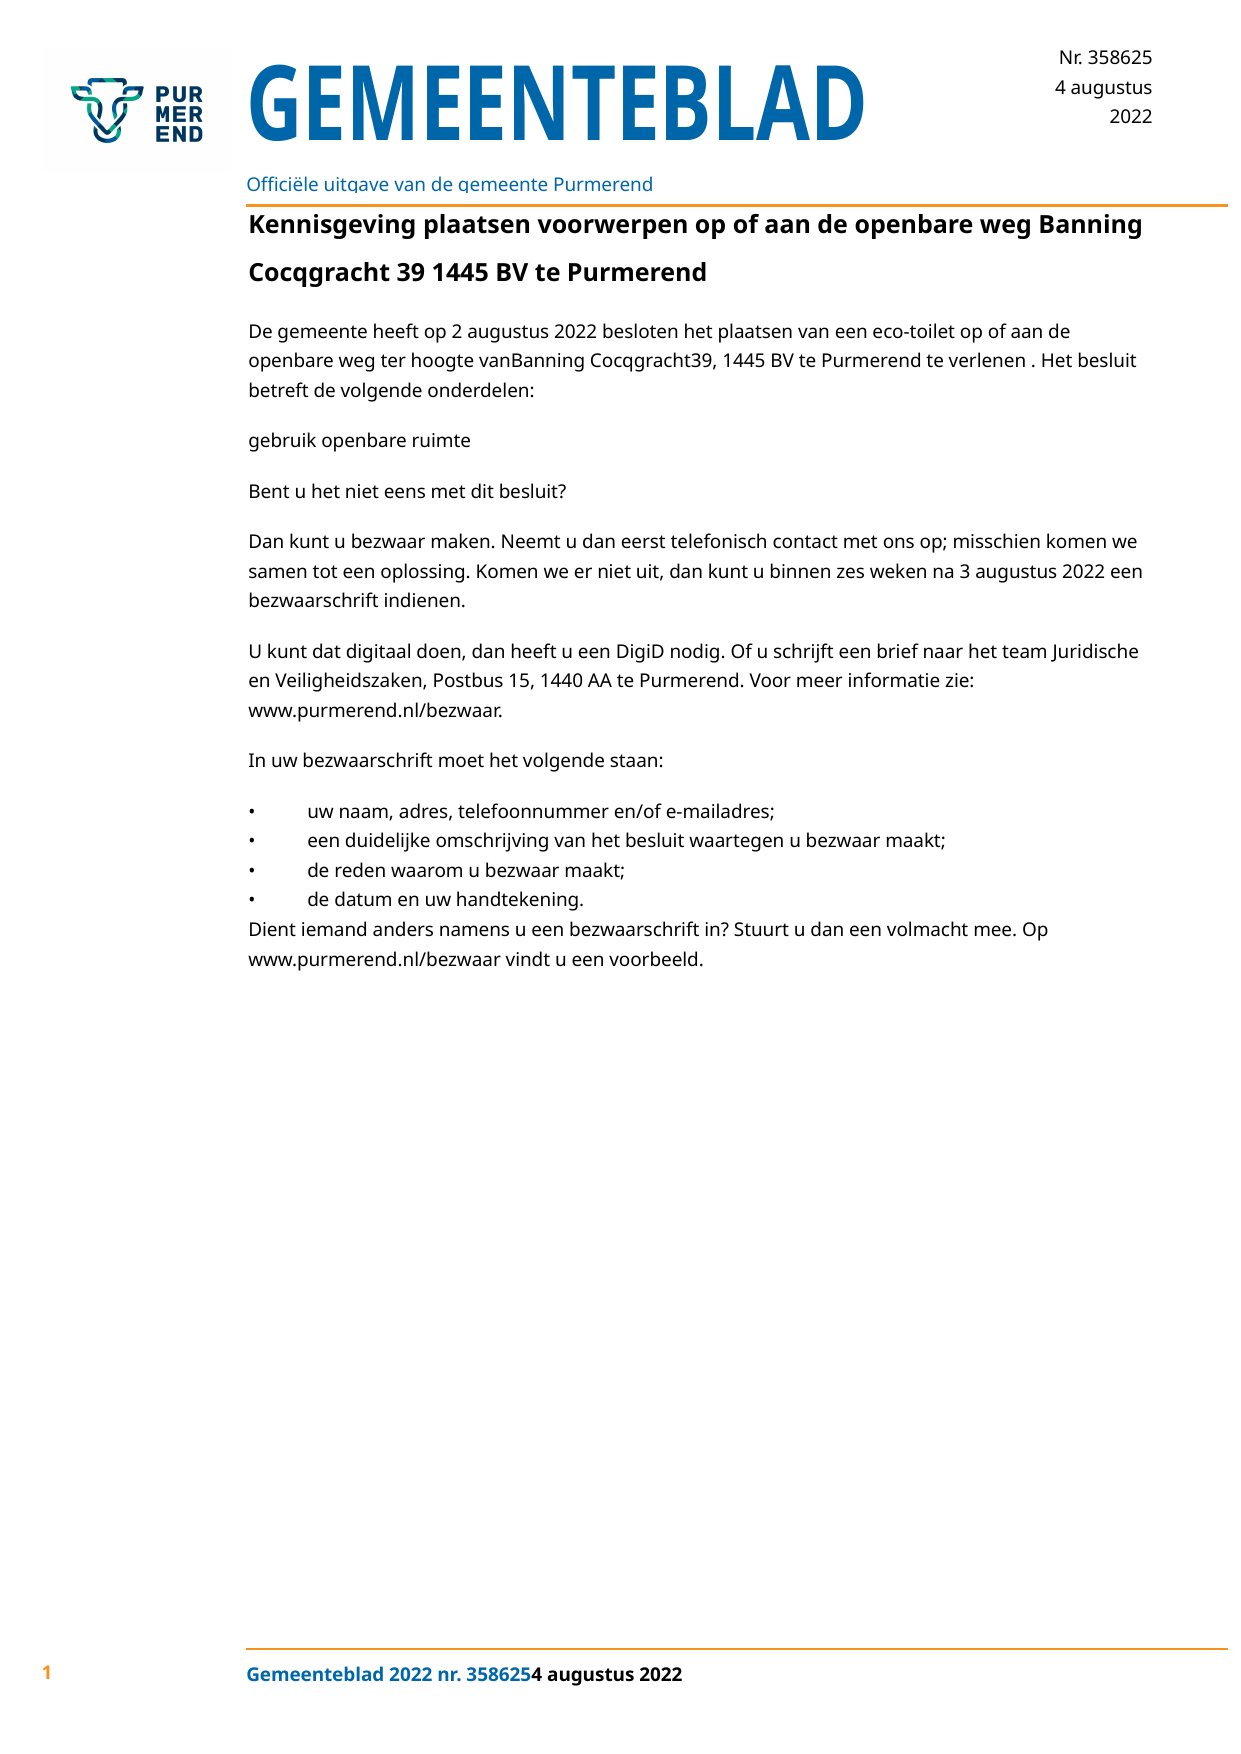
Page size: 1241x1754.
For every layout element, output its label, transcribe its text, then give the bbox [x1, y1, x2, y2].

text Kennisgeving plaatsen voorwerpen op of aan de openbare weg Banning Cocqgracht 39 1445 BV te Purmerend [248, 207, 1152, 288]
text Dient iemand anders namens u een bezwaarschrift in? Stuurt u dan een volmacht mee. Op www.purmerend.nl/bezwaar vindt u een voorbeeld. [248, 916, 1152, 972]
text gebruik openbare ruimte [248, 427, 1152, 453]
list een duidelijke omschrijving van het besluit waartegen u bezwaar maakt; [248, 827, 1152, 853]
list de reden waarom u bezwaar maakt; [248, 857, 1152, 883]
picture [41, 47, 231, 172]
text U kunt dat digitaal doen, dan heeft u een DigiD nodig. Of u schrijft een brief naar het team Juridische en Veiligheidszaken, Postbus 15, 1440 AA te Purmerend. Voor meer informatie zie: www.purmerend.nl/bezwaar. [248, 638, 1152, 723]
list de datum en uw handtekening. [248, 887, 1152, 912]
text Bent u het niet eens met dit besluit? [248, 478, 1152, 504]
text In uw bezwaarschrift moet het volgende staan: [248, 747, 1152, 773]
text De gemeente heeft op 2 augustus 2022 besloten het plaatsen van een eco-toilet op of aan de openbare weg ter hoogte vanBanning Cocqgracht39, 1445 BV te Purmerend te verlenen . Het besluit betreft de volgende onderdelen: [248, 318, 1152, 403]
text Dan kunt u bezwaar maken. Neemt u dan eerst telefonisch contact met ons op; misschien komen we samen tot een oplossing. Komen we er niet uit, dan kunt u binnen zes weken na 3 augustus 2022 een bezwaarschrift indienen. [248, 528, 1152, 613]
list uw naam, adres, telefoonnummer en/of e-mailadres; [248, 798, 1152, 824]
